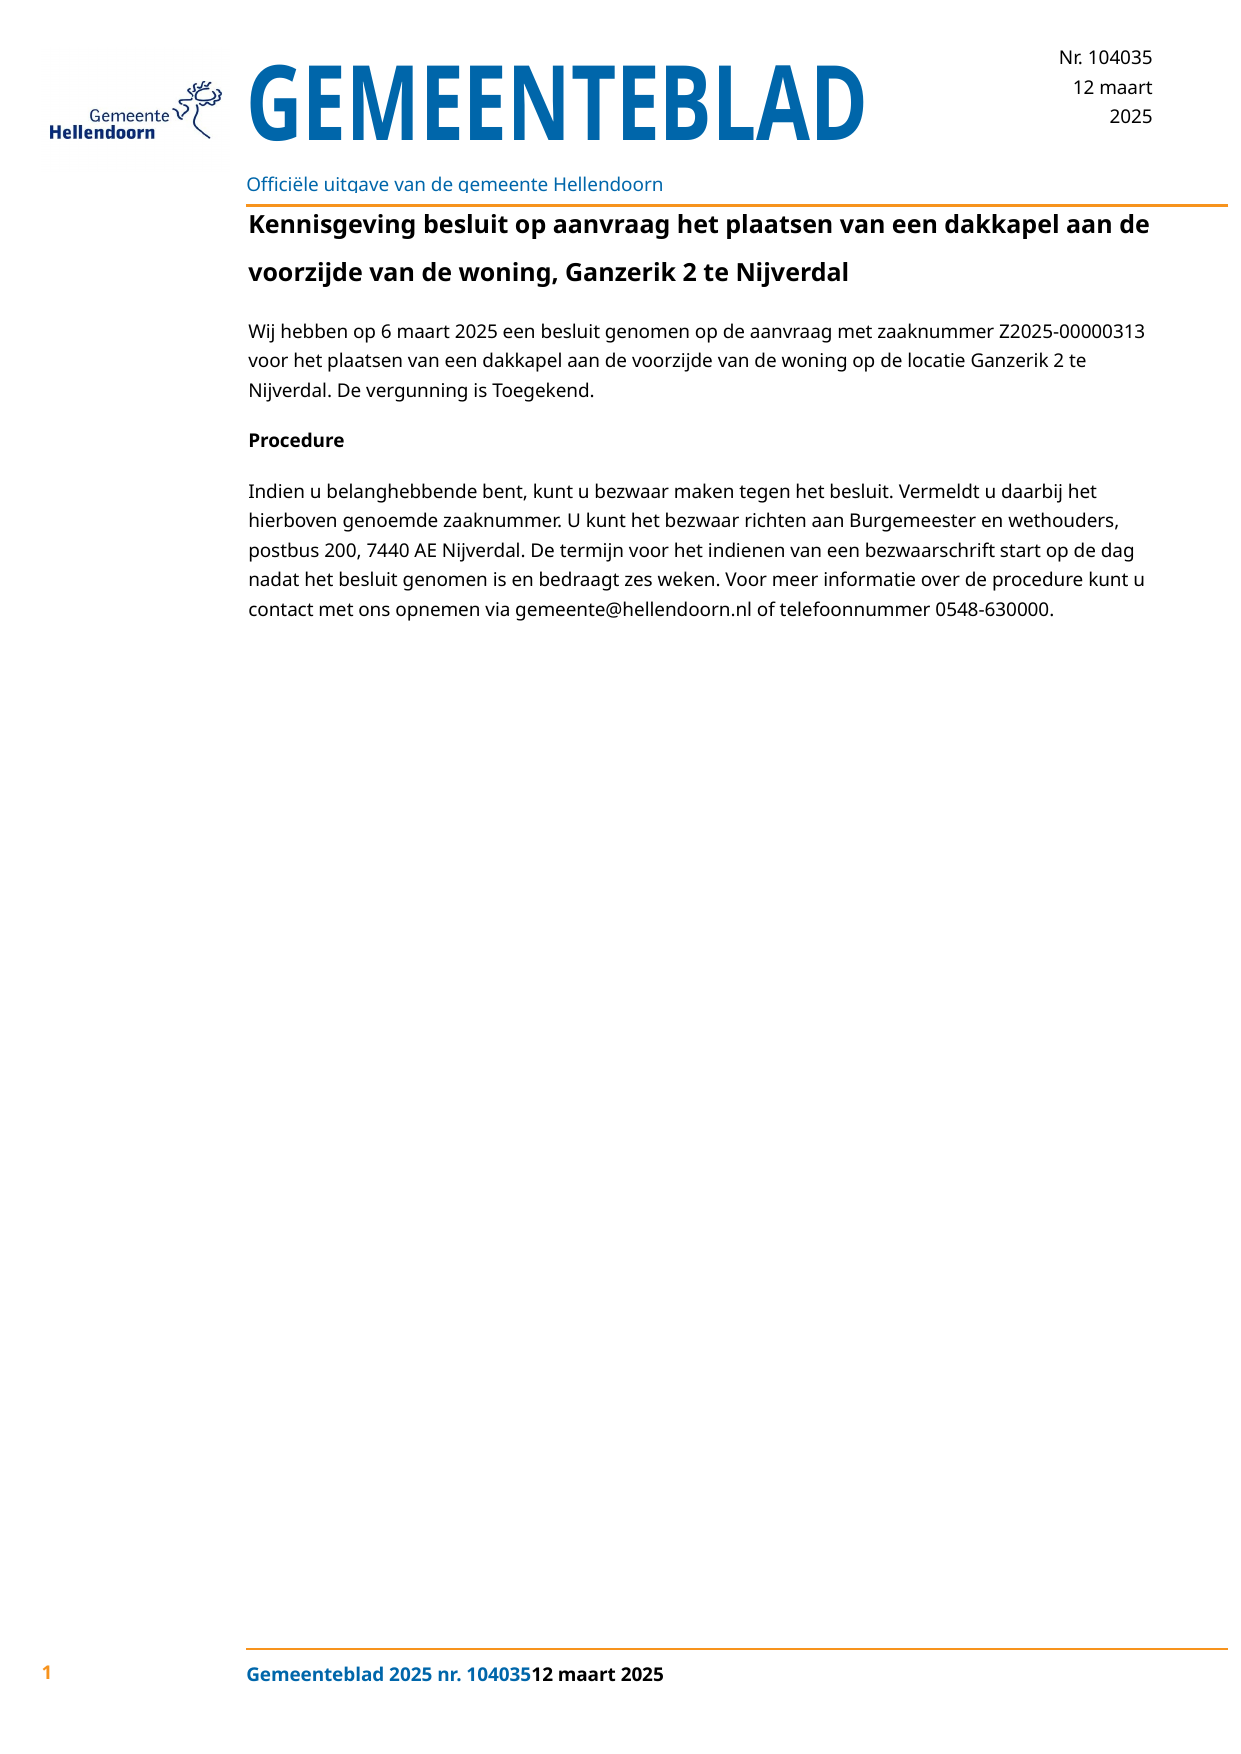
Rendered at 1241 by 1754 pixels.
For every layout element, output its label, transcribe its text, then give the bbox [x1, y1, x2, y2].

text Indien u belanghebbende bent, kunt u bezwaar maken tegen het besluit. Vermeldt u daarbij het hierboven genoemde zaaknummer. U kunt het bezwaar richten aan Burgemeester en wethouders, postbus 200, 7440 AE Nijverdal. De termijn voor het indienen van een bezwaarschrift start op de dag nadat het besluit genomen is en bedraagt zes weken. Voor meer informatie over de procedure kunt u contact met ons opnemen via gemeente@hellendoorn.nl of telefoonnummer 0548-630000. [248, 478, 1152, 622]
text Wij hebben op 6 maart 2025 een besluit genomen op de aanvraag met zaaknummer Z2025-00000313 voor het plaatsen van een dakkapel aan de voorzijde van de woning op de locatie Ganzerik 2 te Nijverdal. De vergunning is Toegekend. [248, 318, 1152, 403]
text Kennisgeving besluit op aanvraag het plaatsen van een dakkapel aan de voorzijde van de woning, Ganzerik 2 te Nijverdal [248, 207, 1152, 288]
text Procedure [248, 427, 1152, 453]
picture [41, 47, 231, 172]
